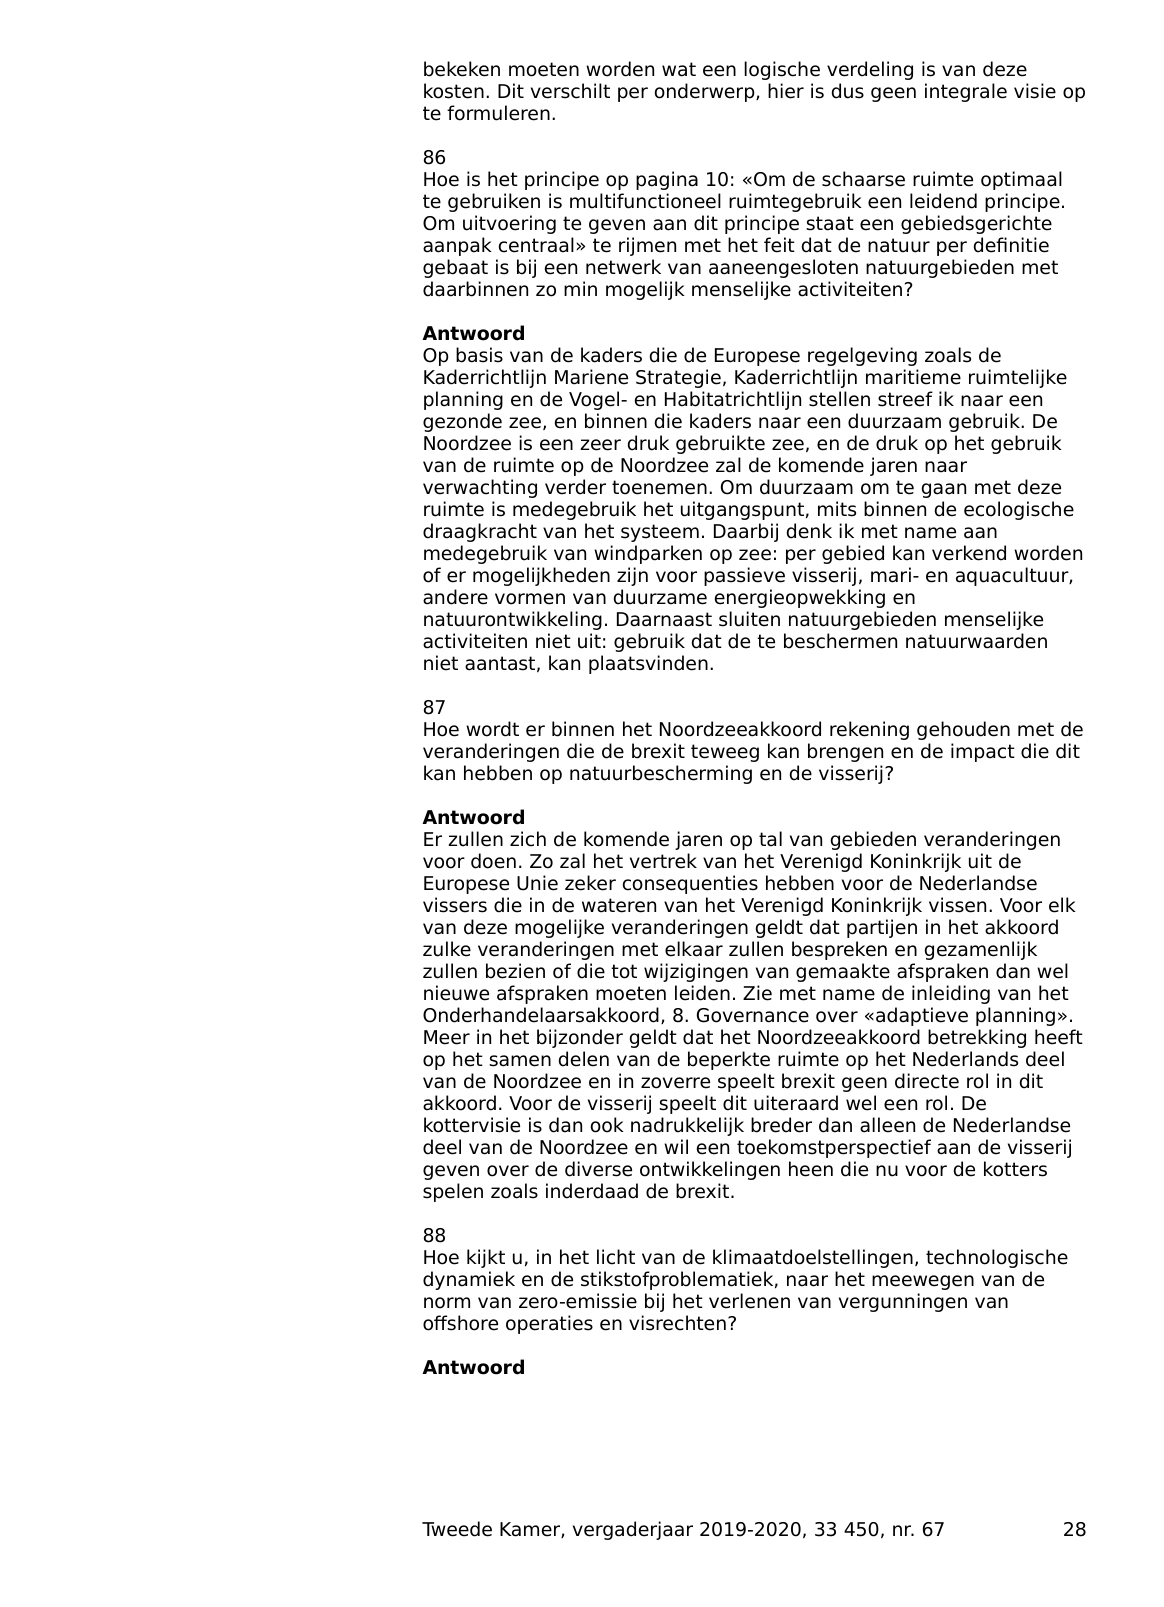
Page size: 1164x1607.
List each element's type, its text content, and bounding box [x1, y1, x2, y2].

text Hoe is het principe op pagina 10: «Om de schaarse ruimte optimaal te gebruiken is multifunctioneel ruimtegebruik een leidend principe. Om uitvoering te geven aan dit principe staat een gebiedsgerichte aanpak centraal» te rijmen met het feit dat de natuur per definitie gebaat is bij een netwerk van aaneengesloten natuurgebieden met daarbinnen zo min mogelijk menselijke activiteiten? [422, 169, 1087, 301]
text 86 [422, 147, 1087, 169]
text 88 [422, 1225, 1087, 1247]
text Op basis van de kaders die de Europese regelgeving zoals de Kaderrichtlijn Mariene Strategie, Kaderrichtlijn maritieme ruimtelijke planning en de Vogel- en Habitatrichtlijn stellen streef ik naar een gezonde zee, en binnen die kaders naar een duurzaam gebruik. De Noordzee is een zeer druk gebruikte zee, en de druk op het gebruik van de ruimte op de Noordzee zal de komende jaren naar verwachting verder toenemen. Om duurzaam om te gaan met deze ruimte is medegebruik het uitgangspunt, mits binnen de ecologische draagkracht van het systeem. Daarbij denk ik met name aan medegebruik van windparken op zee: per gebied kan verkend worden of er mogelijkheden zijn voor passieve visserij, mari- en aquacultuur, andere vormen van duurzame energieopwekking en natuurontwikkeling. Daarnaast sluiten natuurgebieden menselijke activiteiten niet uit: gebruik dat de te beschermen natuurwaarden niet aantast, kan plaatsvinden. [422, 345, 1087, 675]
text bekeken moeten worden wat een logische verdeling is van deze kosten. Dit verschilt per onderwerp, hier is dus geen integrale visie op te formuleren. [422, 59, 1087, 125]
text Hoe wordt er binnen het Noordzeeakkoord rekening gehouden met de veranderingen die de brexit teweeg kan brengen en de impact die dit kan hebben op natuurbescherming en de visserij? [422, 719, 1087, 785]
text Er zullen zich de komende jaren op tal van gebieden veranderingen voor doen. Zo zal het vertrek van het Verenigd Koninkrijk uit de Europese Unie zeker consequenties hebben voor de Nederlandse vissers die in de wateren van het Verenigd Koninkrijk vissen. Voor elk van deze mogelijke veranderingen geldt dat partijen in het akkoord zulke veranderingen met elkaar zullen bespreken en gezamenlijk zullen bezien of die tot wijzigingen van gemaakte afspraken dan wel nieuwe afspraken moeten leiden. Zie met name de inleiding van het Onderhandelaarsakkoord, 8. Governance over «adaptieve planning». [422, 829, 1087, 1027]
text Antwoord [422, 1357, 1087, 1379]
text Antwoord [422, 807, 1087, 829]
text Antwoord [422, 323, 1087, 345]
text Hoe kijkt u, in het licht van de klimaatdoelstellingen, technologische dynamiek en de stikstofproblematiek, naar het meewegen van de norm van zero-emissie bij het verlenen van vergunningen van offshore operaties en visrechten? [422, 1247, 1087, 1335]
text 87 [422, 697, 1087, 719]
text Meer in het bijzonder geldt dat het Noordzeeakkoord betrekking heeft op het samen delen van de beperkte ruimte op het Nederlands deel van de Noordzee en in zoverre speelt brexit geen directe rol in dit akkoord. Voor de visserij speelt dit uiteraard wel een rol. De kottervisie is dan ook nadrukkelijk breder dan alleen de Nederlandse deel van de Noordzee en wil een toekomstperspectief aan de visserij geven over de diverse ontwikkelingen heen die nu voor de kotters spelen zoals inderdaad de brexit. [422, 1027, 1087, 1203]
